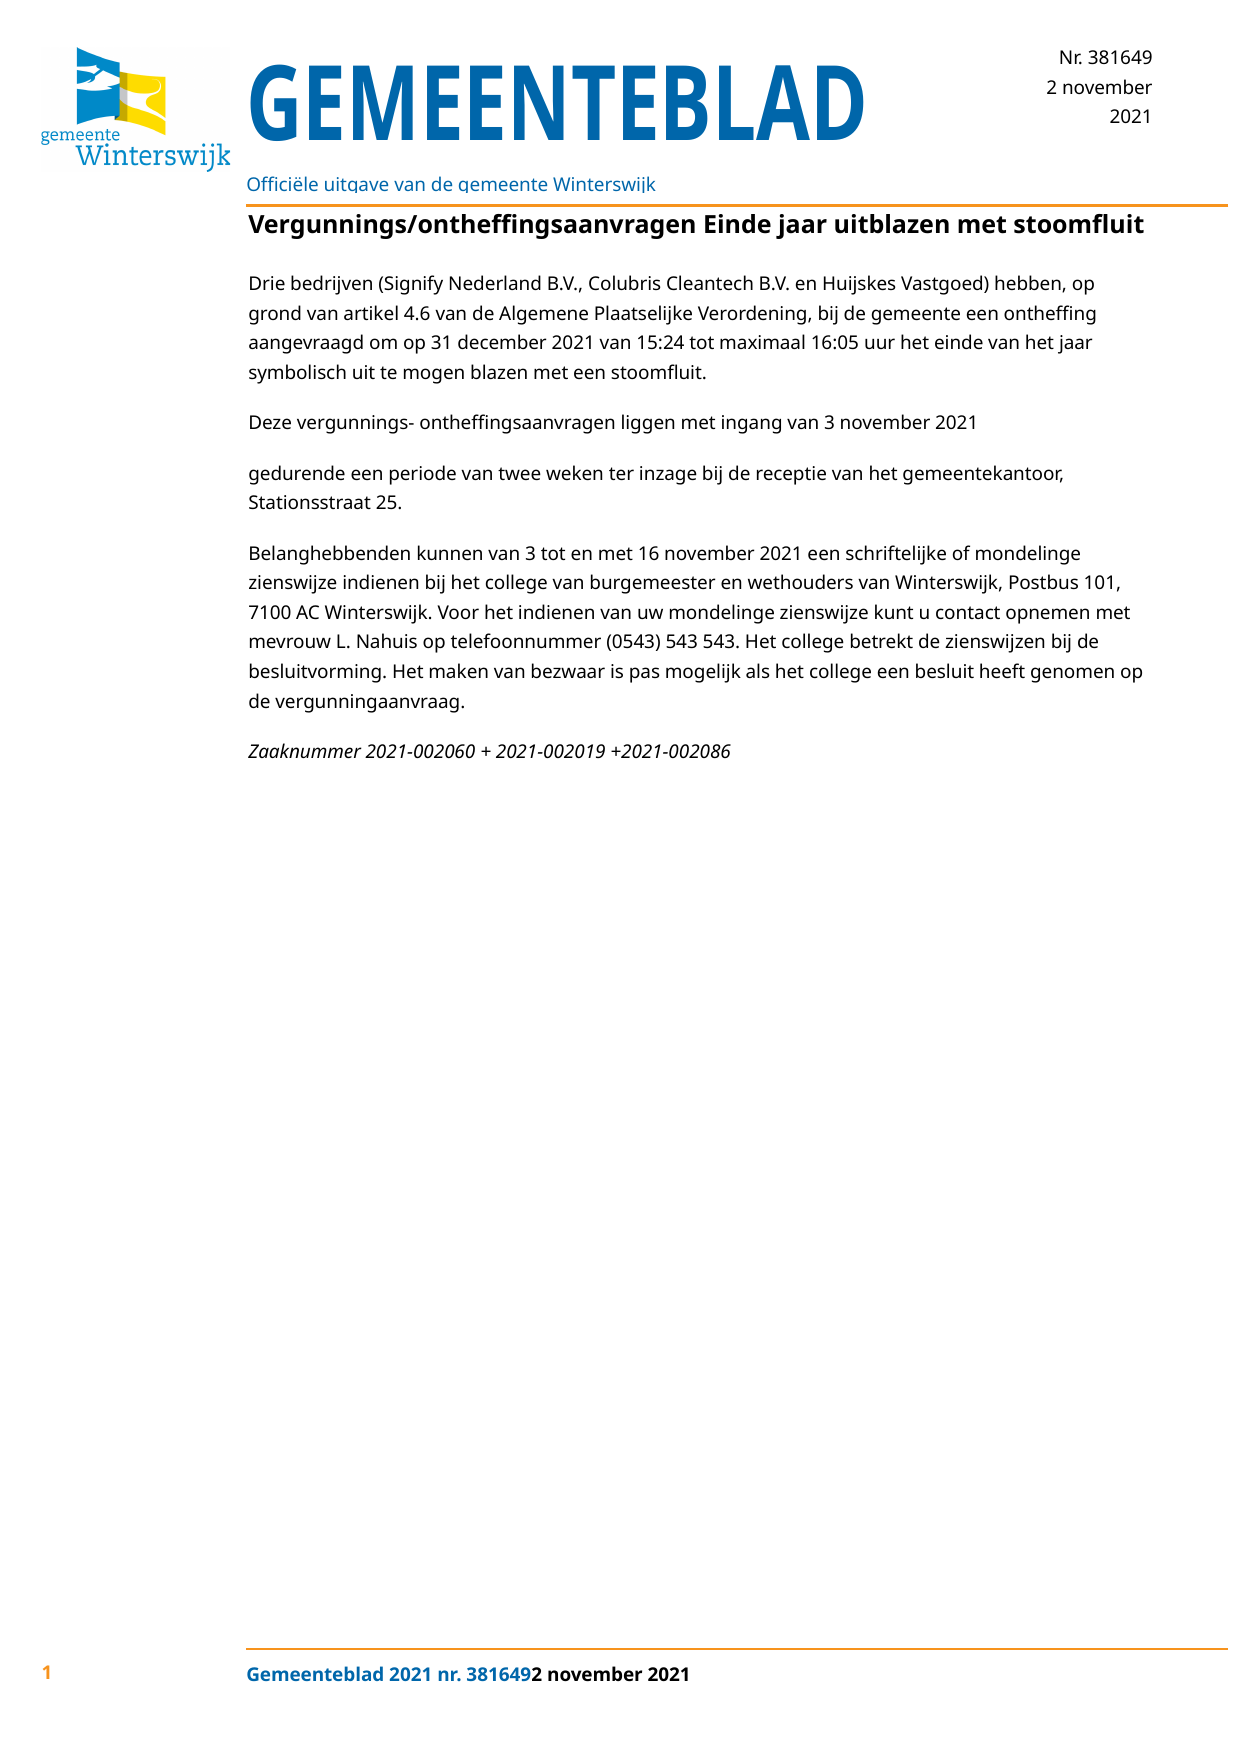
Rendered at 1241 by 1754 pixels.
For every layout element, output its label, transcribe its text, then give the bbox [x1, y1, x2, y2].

picture [41, 47, 231, 172]
text Zaaknummer 2021-002060 + 2021-002019 +2021-002086 [248, 738, 1152, 764]
text Deze vergunnings- ontheffingsaanvragen liggen met ingang van 3 november 2021 [248, 409, 1152, 435]
picture [225, 153, 231, 162]
text Drie bedrijven (Signify Nederland B.V., Colubris Cleantech B.V. en Huijskes Vastgoed) hebben, op grond van artikel 4.6 van de Algemene Plaatselijke Verordening, bij de gemeente een ontheffing aangevraagd om op 31 december 2021 van 15:24 tot maximaal 16:05 uur het einde van het jaar symbolisch uit te mogen blazen met een stoomfluit. [248, 270, 1152, 385]
text Belanghebbenden kunnen van 3 tot en met 16 november 2021 een schriftelijke of mondelinge zienswijze indienen bij het college van burgemeester en wethouders van Winterswijk, Postbus 101, 7100 AC Winterswijk. Voor het indienen van uw mondelinge zienswijze kunt u contact opnemen met mevrouw L. Nahuis op telefoonnummer (0543) 543 543. Het college betrekt de zienswijzen bij de besluitvorming. Het maken van bezwaar is pas mogelijk als het college een besluit heeft genomen op de vergunningaanvraag. [248, 540, 1152, 713]
text gedurende een periode van twee weken ter inzage bij de receptie van het gemeentekantoor, Stationsstraat 25. [248, 460, 1152, 515]
text Vergunnings/ontheffingsaanvragen Einde jaar uitblazen met stoomfluit [248, 207, 1152, 241]
